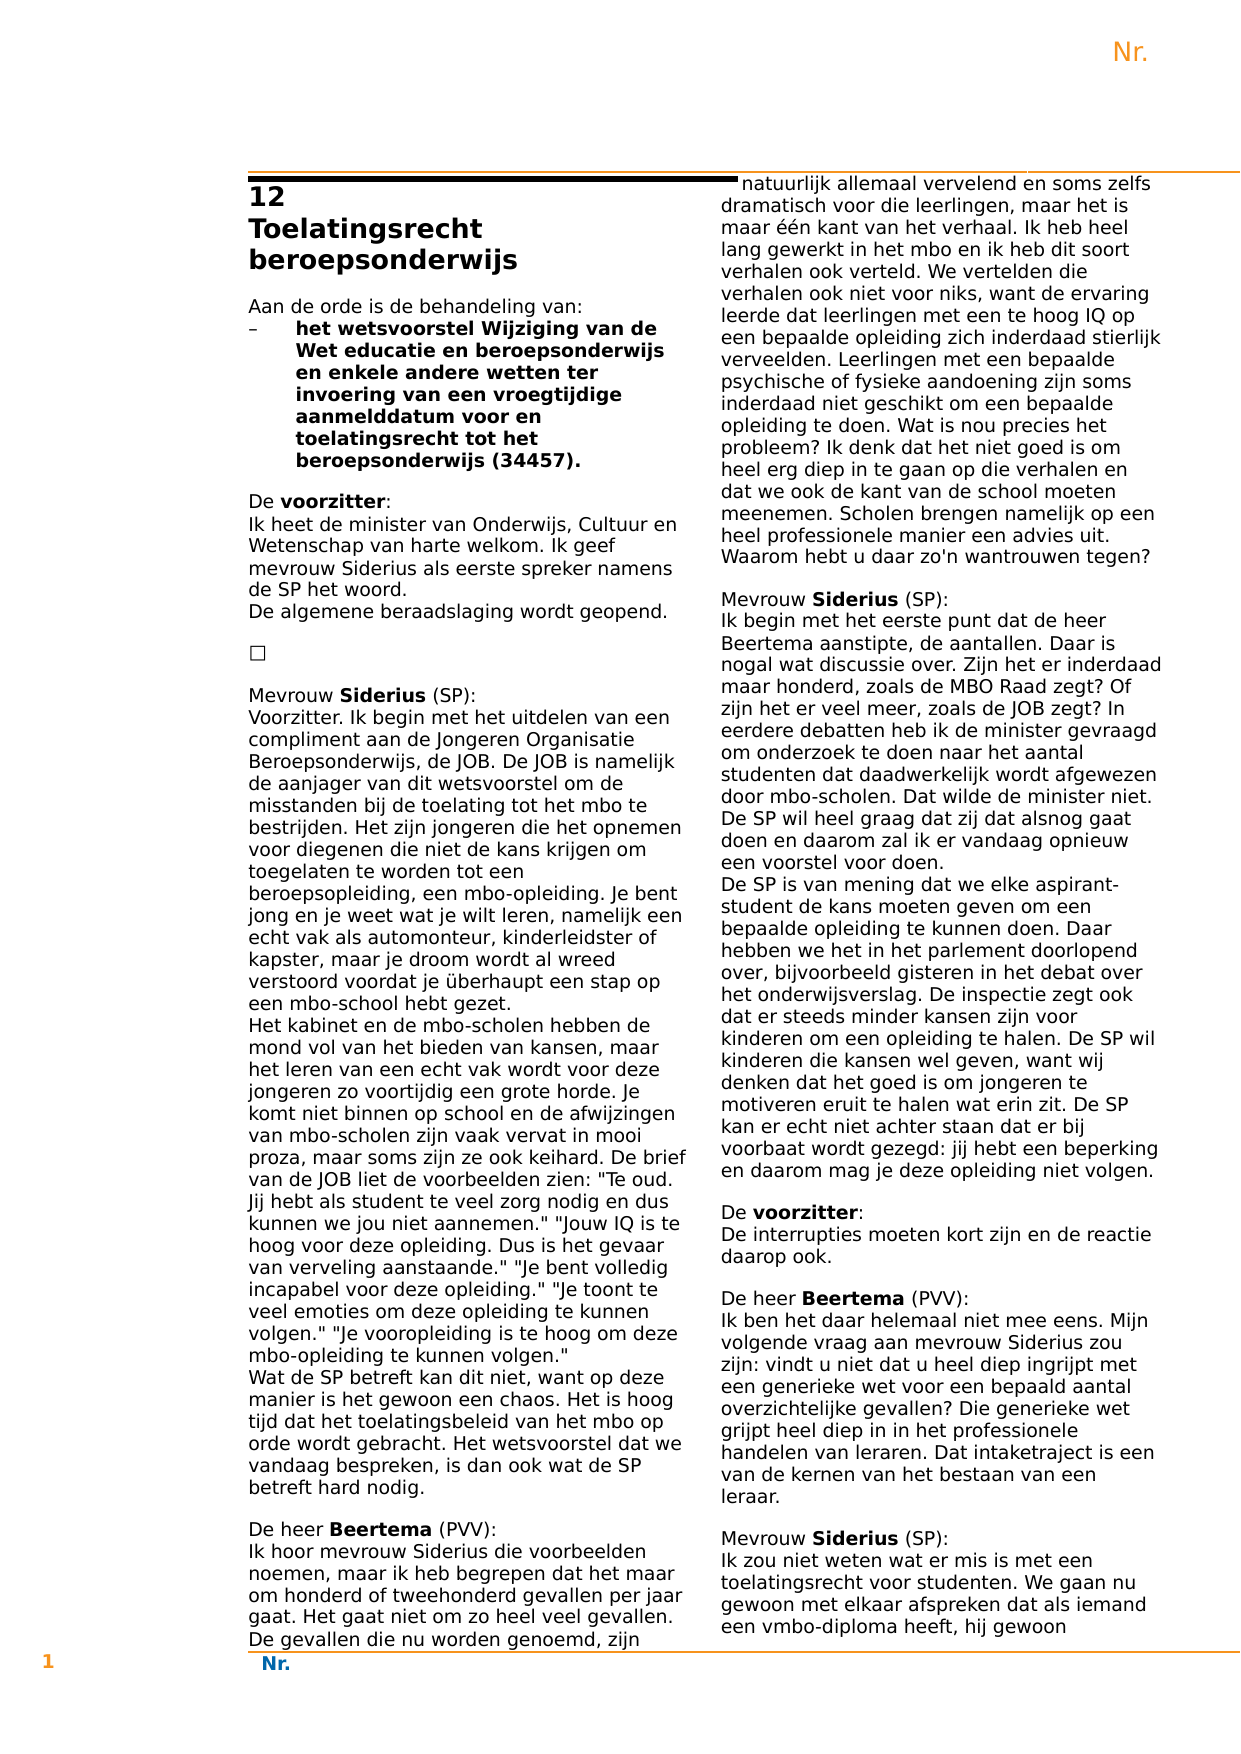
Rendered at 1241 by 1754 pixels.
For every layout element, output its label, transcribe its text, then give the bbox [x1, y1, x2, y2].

text Het kabinet en de mbo-scholen hebben de mond vol van het bieden van kansen, maar het leren van een echt vak wordt voor deze jongeren zo voortijdig een grote horde. Je komt niet binnen op school en de afwijzingen van mbo-scholen zijn vaak vervat in mooi proza, maar soms zijn ze ook keihard. De brief van de JOB liet de voorbeelden zien: "Te oud. Jij hebt als student te veel zorg nodig en dus kunnen we jou niet aannemen." "Jouw IQ is te hoog voor deze opleiding. Dus is het gevaar van verveling aanstaande." "Je bent volledig incapabel voor deze opleiding." "Je toont te veel emoties om deze opleiding te kunnen volgen." "Je vooropleiding is te hoog om deze mbo-opleiding te kunnen volgen." [248, 1015, 691, 1367]
text Mevrouw Siderius (SP): [721, 1528, 1163, 1549]
text Ik ben het daar helemaal niet mee eens. Mijn volgende vraag aan mevrouw Siderius zou zijn: vindt u niet dat u heel diep ingrijpt met een generieke wet voor een bepaald aantal overzichtelijke gevallen? Die generieke wet grijpt heel diep in in het professionele handelen van leraren. Dat intaketraject is een van de kernen van het bestaan van een leraar. [721, 1310, 1163, 1508]
text Ik heet de minister van Onderwijs, Cultuur en Wetenschap van harte welkom. Ik geef mevrouw Siderius als eerste spreker namens de SP het woord. [248, 513, 691, 601]
list het wetsvoorstel Wijziging van de Wet educatie en beroepsonderwijs en enkele andere wetten ter invoering van een vroegtijdige aanmelddatum voor en toelatingsrecht tot het beroepsonderwijs (34457). [248, 318, 691, 471]
text Ik hoor mevrouw Siderius die voorbeelden noemen, maar ik heb begrepen dat het maar om honderd of tweehonderd gevallen per jaar gaat. Het gaat niet om zo heel veel gevallen. De gevallen die nu worden genoemd, zijn [248, 1541, 691, 1650]
text De voorzitter: [721, 1202, 1163, 1224]
text Mevrouw Siderius (SP): [721, 588, 1163, 610]
text Voorzitter. Ik begin met het uitdelen van een compliment aan de Jongeren Organisatie Beroepsonderwijs, de JOB. De JOB is namelijk de aanjager van dit wetsvoorstel om de misstanden bij de toelating tot het mbo te bestrijden. Het zijn jongeren die het opnemen voor diegenen die niet de kans krijgen om toegelaten te worden tot een beroepsopleiding, een mbo-opleiding. Je bent jong en je weet wat je wilt leren, namelijk een echt vak als automonteur, kinderleidster of kapster, maar je droom wordt al wreed verstoord voordat je überhaupt een stap op een mbo-school hebt gezet. [248, 707, 691, 1015]
text Ik zou niet weten wat er mis is met een toelatingsrecht voor studenten. We gaan nu gewoon met elkaar afspreken dat als iemand een vmbo-diploma heeft, hij gewoon [721, 1549, 1163, 1637]
text De heer Beertema (PVV): [721, 1288, 1163, 1310]
text Wat de SP betreft kan dit niet, want op deze manier is het gewoon een chaos. Het is hoog tijd dat het toelatingsbeleid van het mbo op orde wordt gebracht. Het wetsvoorstel dat we vandaag bespreken, is dan ook wat de SP betreft hard nodig. [248, 1367, 691, 1498]
text De interrupties moeten kort zijn en de reactie daarop ook. [721, 1224, 1163, 1268]
text De voorzitter: [248, 491, 691, 513]
text ⬜ [248, 643, 691, 665]
text De SP is van mening dat we elke aspirant-student de kans moeten geven om een bepaalde opleiding te kunnen doen. Daar hebben we het in het parlement doorlopend over, bijvoorbeeld gisteren in het debat over het onderwijsverslag. De inspectie zegt ook dat er steeds minder kansen zijn voor kinderen om een opleiding te halen. De SP wil kinderen die kansen wel geven, want wij denken dat het goed is om jongeren te motiveren eruit te halen wat erin zit. De SP kan er echt niet achter staan dat er bij voorbaat wordt gezegd: jij hebt een beperking en daarom mag je deze opleiding niet volgen. [721, 874, 1163, 1182]
text De algemene beraadslaging wordt geopend. [248, 601, 691, 623]
text Mevrouw Siderius (SP): [248, 685, 691, 707]
text natuurlijk allemaal vervelend en soms zelfs dramatisch voor die leerlingen, maar het is maar één kant van het verhaal. Ik heb heel lang gewerkt in het mbo en ik heb dit soort verhalen ook verteld. We vertelden die verhalen ook niet voor niks, want de ervaring leerde dat leerlingen met een te hoog IQ op een bepaalde opleiding zich inderdaad stierlijk verveelden. Leerlingen met een bepaalde psychische of fysieke aandoening zijn soms inderdaad niet geschikt om een bepaalde opleiding te doen. Wat is nou precies het probleem? Ik denk dat het niet goed is om heel erg diep in te gaan op die verhalen en dat we ook de kant van de school moeten meenemen. Scholen brengen namelijk op een heel professionele manier een advies uit. Waarom hebt u daar zo'n wantrouwen tegen? [721, 173, 1163, 568]
text Aan de orde is de behandeling van: [248, 296, 691, 318]
text Ik begin met het eerste punt dat de heer Beertema aanstipte, de aantallen. Daar is nogal wat discussie over. Zijn het er inderdaad maar honderd, zoals de MBO Raad zegt? Of zijn het er veel meer, zoals de JOB zegt? In eerdere debatten heb ik de minister gevraagd om onderzoek te doen naar het aantal studenten dat daadwerkelijk wordt afgewezen door mbo-scholen. Dat wilde de minister niet. De SP wil heel graag dat zij dat alsnog gaat doen en daarom zal ik er vandaag opnieuw een voorstel voor doen. [721, 610, 1163, 874]
text De heer Beertema (PVV): [248, 1518, 691, 1541]
title 12 Toelatingsrecht beroepsonderwijs [248, 182, 691, 276]
